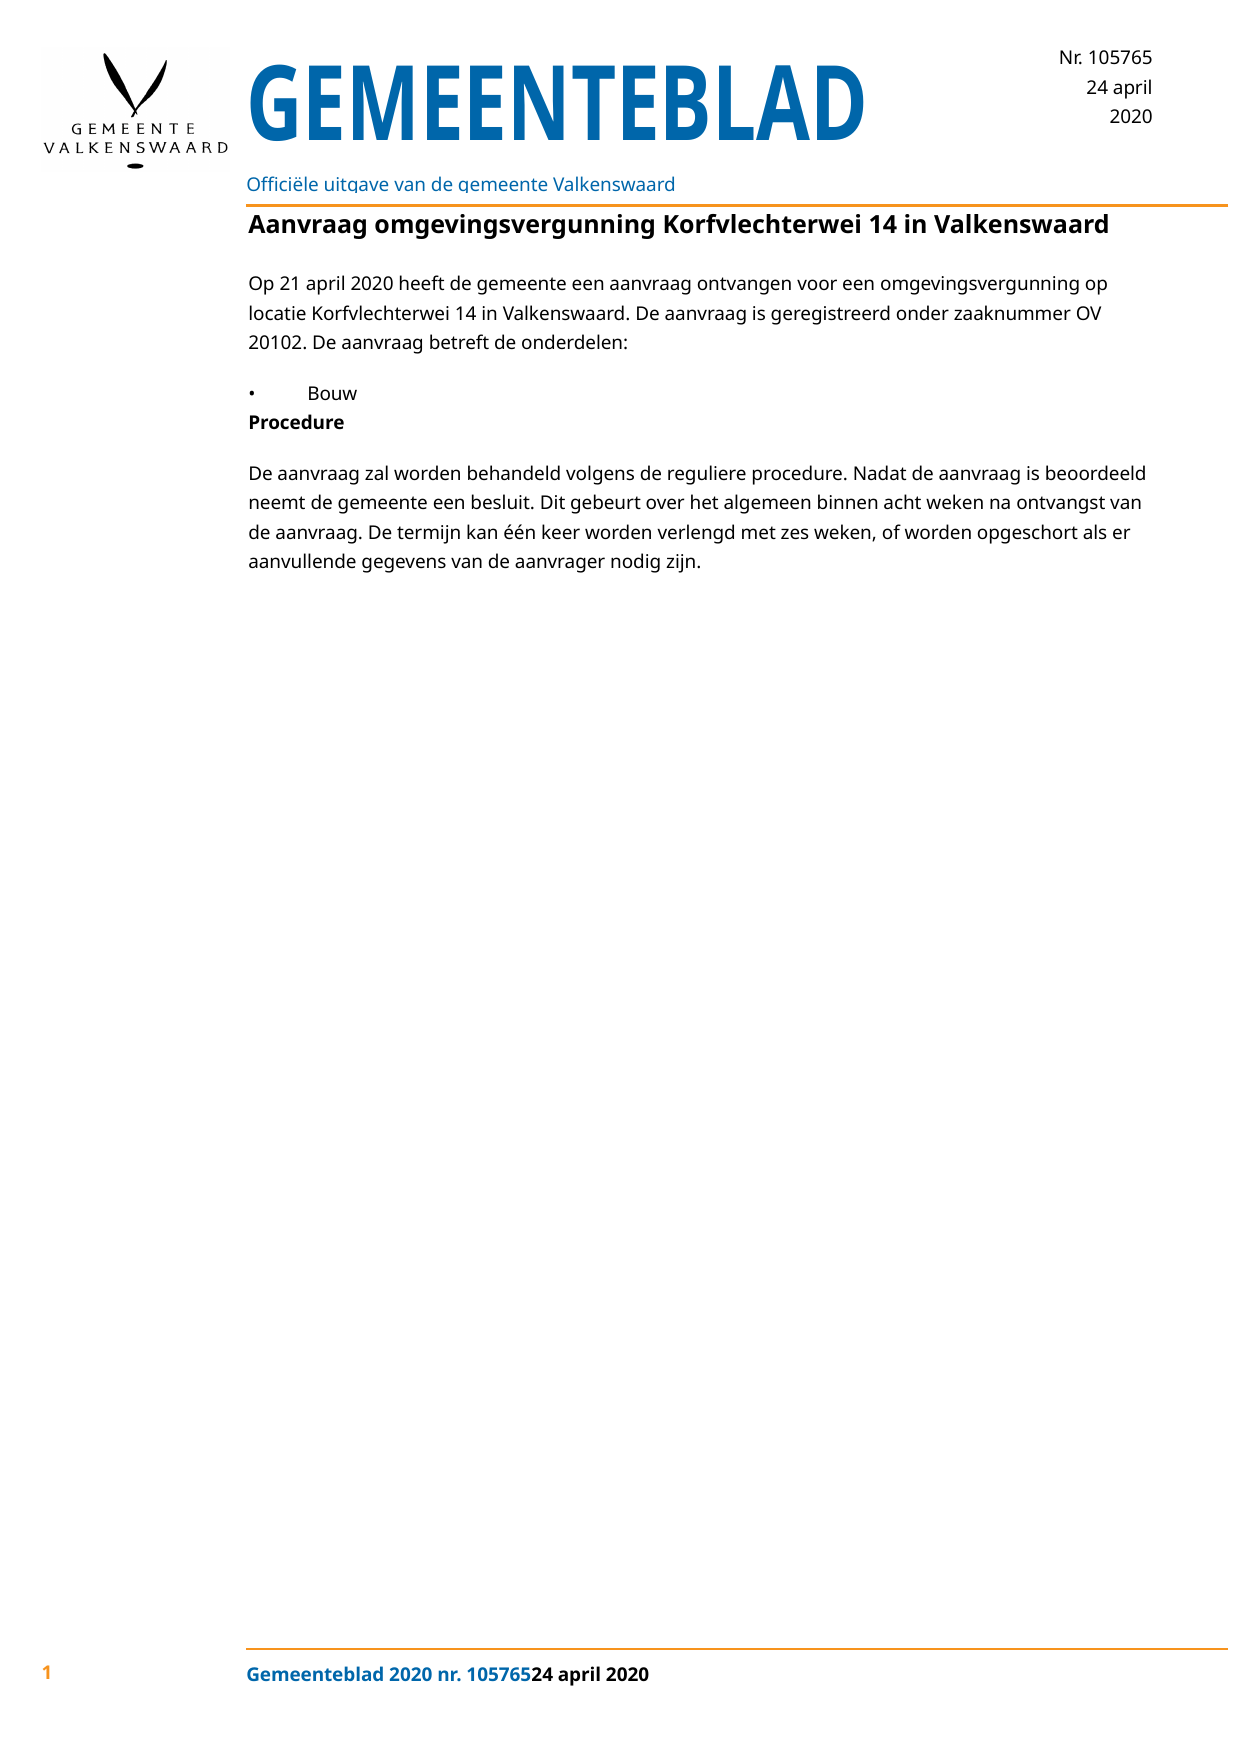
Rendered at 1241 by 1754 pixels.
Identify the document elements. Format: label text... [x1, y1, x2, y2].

text De aanvraag zal worden behandeld volgens de reguliere procedure. Nadat de aanvraag is beoordeeld neemt de gemeente een besluit. Dit gebeurt over het algemeen binnen acht weken na ontvangst van de aanvraag. De termijn kan één keer worden verlengd met zes weken, of worden opgeschort als er aanvullende gegevens van de aanvrager nodig zijn. [248, 460, 1152, 574]
picture [41, 47, 231, 172]
text Procedure [248, 409, 1152, 435]
text Op 21 april 2020 heeft de gemeente een aanvraag ontvangen voor een omgevingsvergunning op locatie Korfvlechterwei 14 in Valkenswaard. De aanvraag is geregistreerd onder zaaknummer OV 20102. De aanvraag betreft de onderdelen: [248, 270, 1152, 355]
text Aanvraag omgevingsvergunning Korfvlechterwei 14 in Valkenswaard [248, 207, 1152, 241]
list Bouw [248, 380, 1152, 406]
